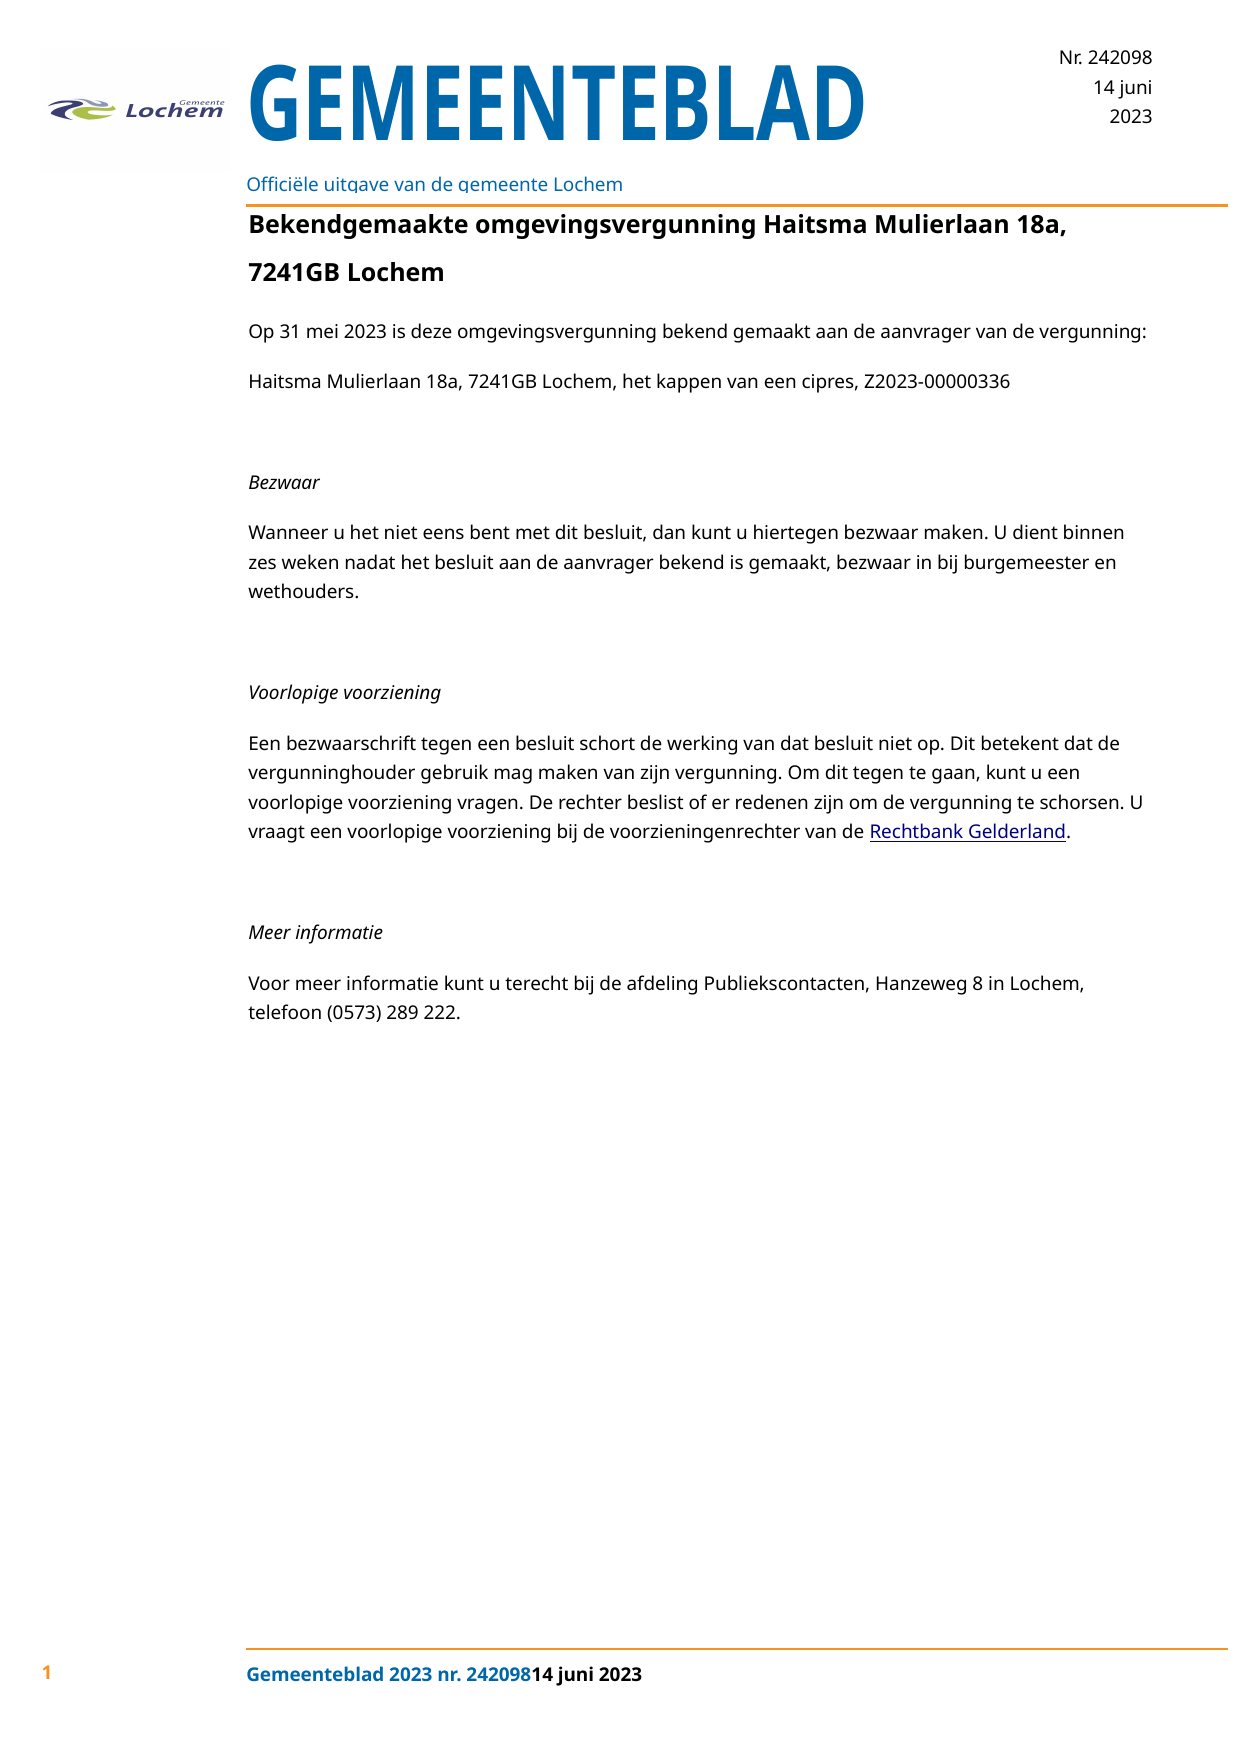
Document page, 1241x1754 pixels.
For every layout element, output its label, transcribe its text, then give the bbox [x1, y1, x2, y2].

text Een bezwaarschrift tegen een besluit schort de werking van dat besluit niet op. Dit betekent dat de vergunninghouder gebruik mag maken van zijn vergunning. Om dit tegen te gaan, kunt u een voorlopige voorziening vragen. De rechter beslist of er redenen zijn om de vergunning te schorsen. U vraagt een voorlopige voorziening bij de voorzieningenrechter van de Rechtbank Gelderland. [248, 730, 1152, 844]
picture [41, 47, 231, 172]
text Meer informatie [248, 919, 1152, 945]
text Voor meer informatie kunt u terecht bij de afdeling Publiekscontacten, Hanzeweg 8 in Lochem, telefoon (0573) 289 222. [248, 970, 1152, 1025]
text Haitsma Mulierlaan 18a, 7241GB Lochem, het kappen van een cipres, Z2023-00000336 [248, 368, 1152, 394]
text Op 31 mei 2023 is deze omgevingsvergunning bekend gemaakt aan de aanvrager van de vergunning: [248, 318, 1152, 344]
text Bezwaar [248, 469, 1152, 495]
text Voorlopige voorziening [248, 679, 1152, 705]
text Wanneer u het niet eens bent met dit besluit, dan kunt u hiertegen bezwaar maken. U dient binnen zes weken nadat het besluit aan de aanvrager bekend is gemaakt, bezwaar in bij burgemeester en wethouders. [248, 519, 1152, 604]
text Bekendgemaakte omgevingsvergunning Haitsma Mulierlaan 18a, 7241GB Lochem [248, 207, 1152, 288]
